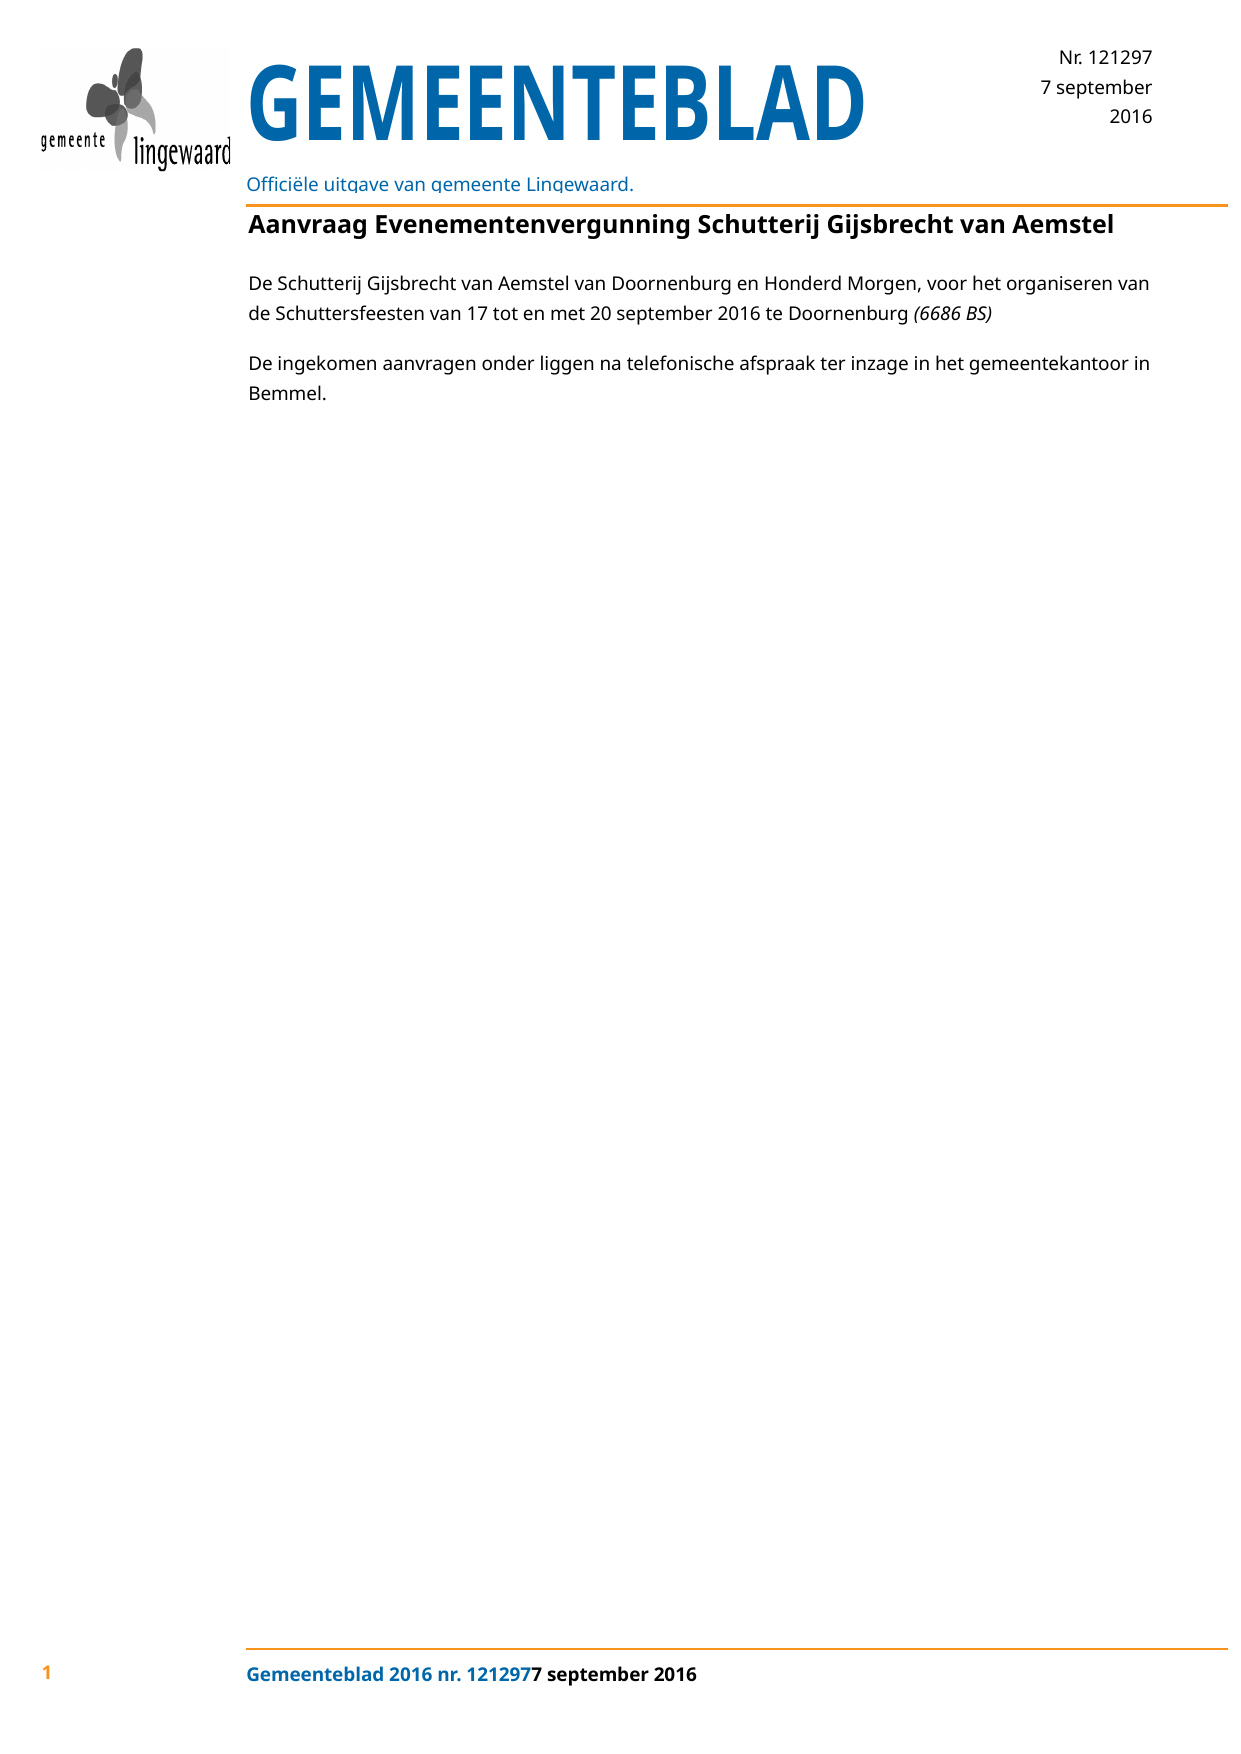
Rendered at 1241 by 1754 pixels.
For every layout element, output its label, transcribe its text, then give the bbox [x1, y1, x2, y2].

picture [41, 47, 231, 172]
text Aanvraag Evenementenvergunning Schutterij Gijsbrecht van Aemstel [248, 207, 1152, 241]
text De ingekomen aanvragen onder liggen na telefonische afspraak ter inzage in het gemeentekantoor in Bemmel. [248, 350, 1152, 406]
text De Schutterij Gijsbrecht van Aemstel van Doornenburg en Honderd Morgen, voor het organiseren van de Schuttersfeesten van 17 tot en met 20 september 2016 te Doornenburg (6686 BS) [248, 270, 1152, 326]
